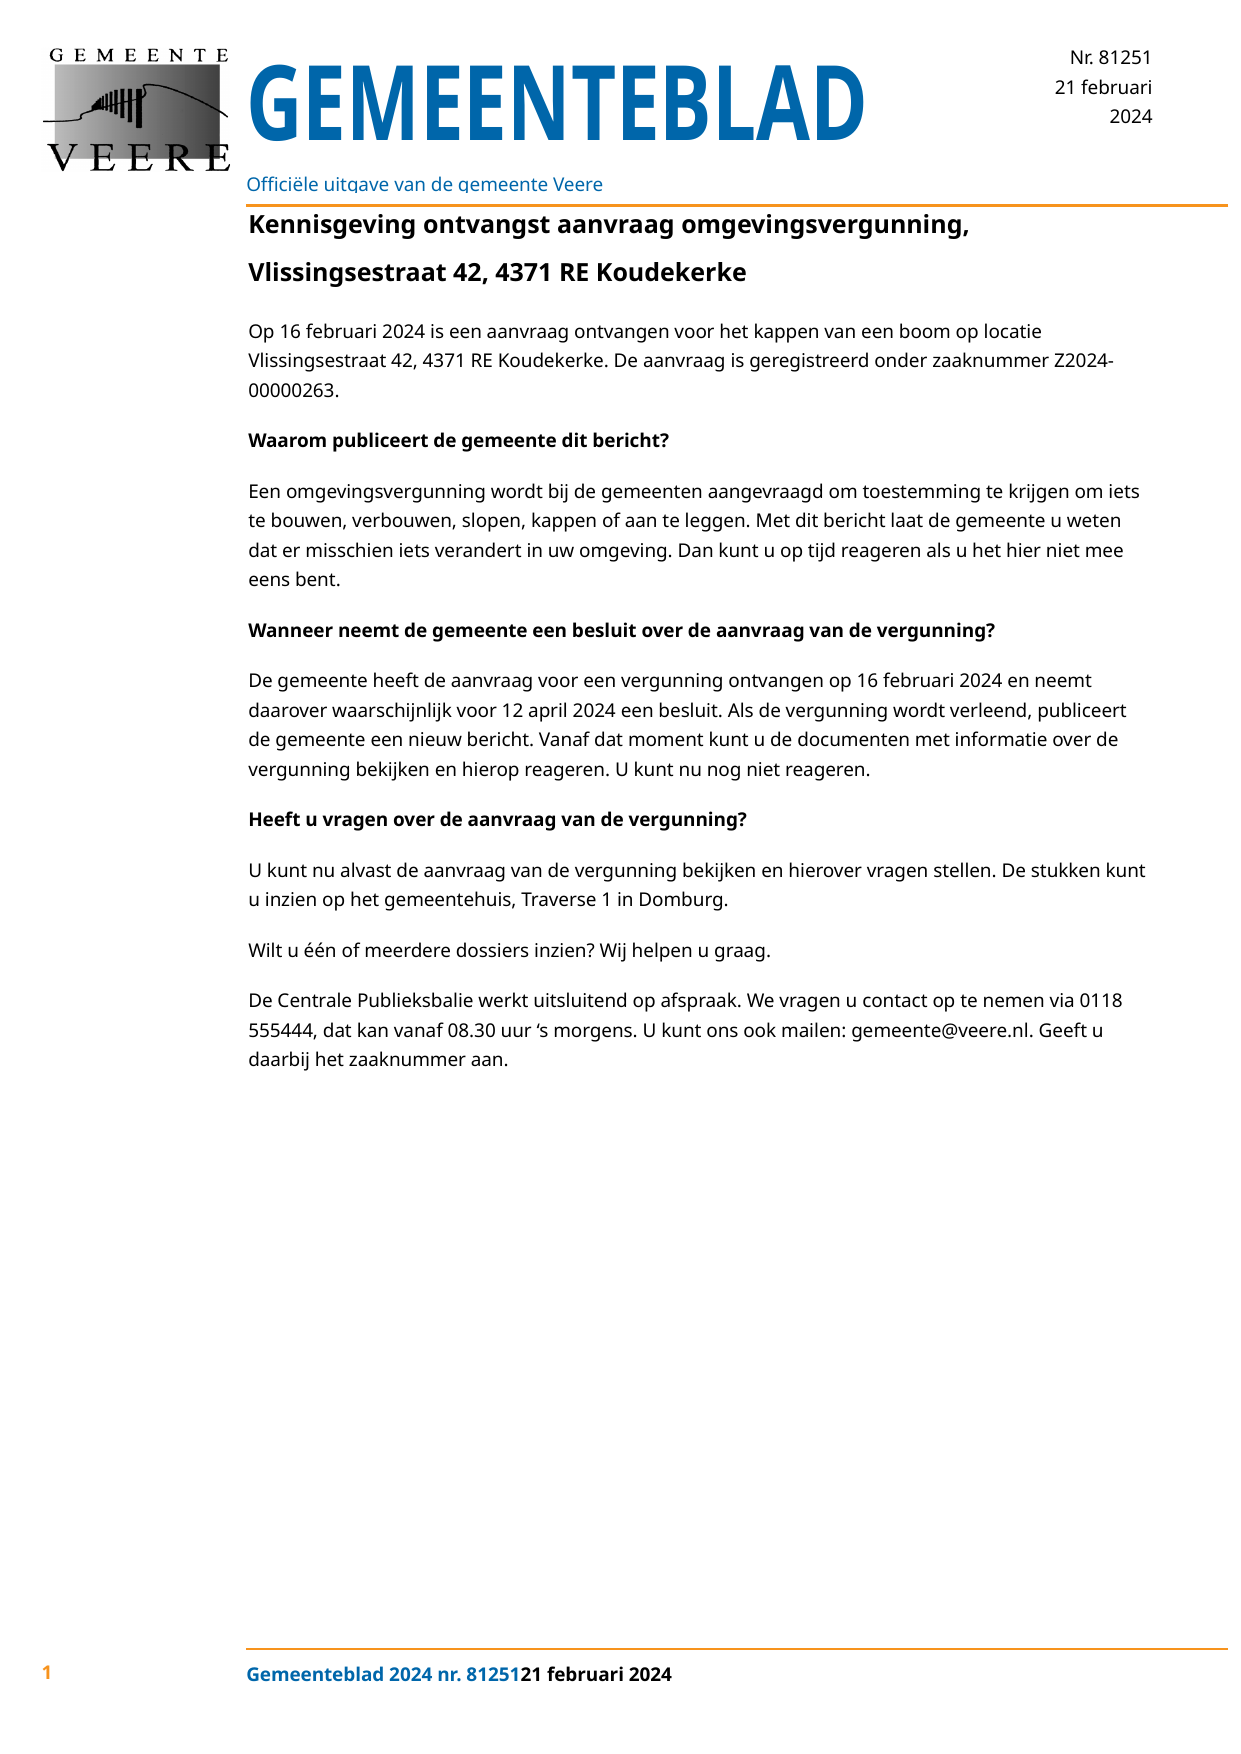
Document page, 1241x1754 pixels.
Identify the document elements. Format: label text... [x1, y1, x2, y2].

text Een omgevingsvergunning wordt bij de gemeenten aangevraagd om toestemming te krijgen om iets te bouwen, verbouwen, slopen, kappen of aan te leggen. Met dit bericht laat de gemeente u weten dat er misschien iets verandert in uw omgeving. Dan kunt u op tijd reageren als u het hier niet mee eens bent. [248, 478, 1152, 592]
text Wanneer neemt de gemeente een besluit over de aanvraag van de vergunning? [248, 617, 1152, 643]
text U kunt nu alvast de aanvraag van de vergunning bekijken en hierover vragen stellen. De stukken kunt u inzien op het gemeentehuis, Traverse 1 in Domburg. [248, 857, 1152, 912]
text Op 16 februari 2024 is een aanvraag ontvangen voor het kappen van een boom op locatie Vlissingsestraat 42, 4371 RE Koudekerke. De aanvraag is geregistreerd onder zaaknummer Z2024-00000263. [248, 318, 1152, 403]
text Heeft u vragen over de aanvraag van de vergunning? [248, 807, 1152, 832]
text Waarom publiceert de gemeente dit bericht? [248, 427, 1152, 453]
text De Centrale Publieksbalie werkt uitsluitend op afspraak. We vragen u contact op te nemen via 0118 555444, dat kan vanaf 08.30 uur ‘s morgens. U kunt ons ook mailen: gemeente@veere.nl. Geeft u daarbij het zaaknummer aan. [248, 987, 1152, 1072]
text Kennisgeving ontvangst aanvraag omgevingsvergunning, Vlissingsestraat 42, 4371 RE Koudekerke [248, 207, 1152, 288]
text De gemeente heeft de aanvraag voor een vergunning ontvangen op 16 februari 2024 en neemt daarover waarschijnlijk voor 12 april 2024 een besluit. Als de vergunning wordt verleend, publiceert de gemeente een nieuw bericht. Vanaf dat moment kunt u de documenten met informatie over de vergunning bekijken en hierop reageren. U kunt nu nog niet reageren. [248, 667, 1152, 782]
text Wilt u één of meerdere dossiers inzien? Wij helpen u graag. [248, 937, 1152, 963]
picture [41, 47, 231, 172]
